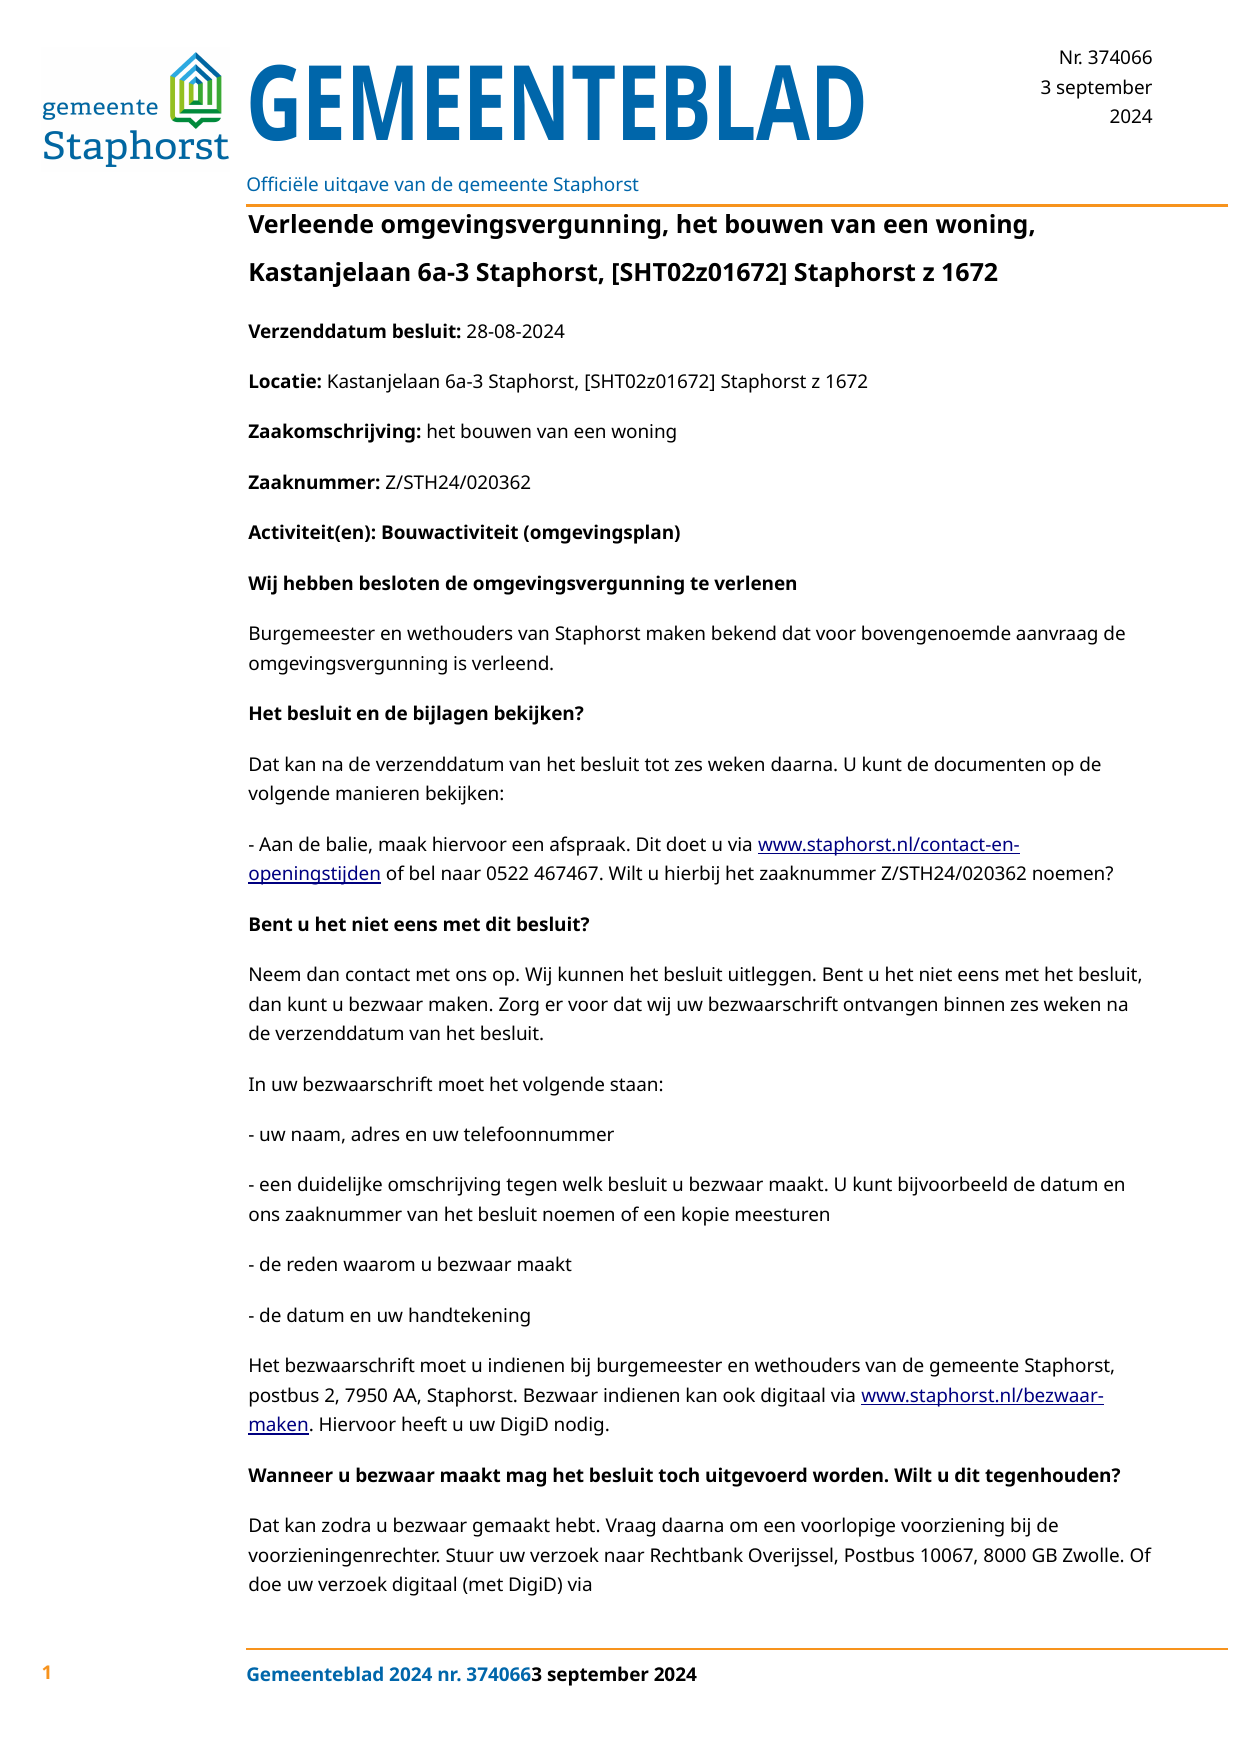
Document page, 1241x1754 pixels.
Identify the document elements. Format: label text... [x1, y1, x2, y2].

text Locatie: Kastanjelaan 6a-3 Staphorst, [SHT02z01672] Staphorst z 1672 [248, 368, 1152, 394]
text - Aan de balie, maak hiervoor een afspraak. Dit doet u via www.staphorst.nl/contact-en-openingstijden of bel naar 0522 467467. Wilt u hierbij het zaaknummer Z/STH24/020362 noemen? [248, 831, 1152, 886]
text Verzenddatum besluit: 28-08-2024 [248, 318, 1152, 344]
text Zaaknummer: Z/STH24/020362 [248, 469, 1152, 495]
text Bent u het niet eens met dit besluit? [248, 911, 1152, 937]
text Wanneer u bezwaar maakt mag het besluit toch uitgevoerd worden. Wilt u dit tegenhouden? [248, 1462, 1152, 1488]
text - een duidelijke omschrijving tegen welk besluit u bezwaar maakt. U kunt bijvoorbeeld de datum en ons zaaknummer van het besluit noemen of een kopie meesturen [248, 1172, 1152, 1227]
text Neem dan contact met ons op. Wij kunnen het besluit uitleggen. Bent u het niet eens met het besluit, dan kunt u bezwaar maken. Zorg er voor dat wij uw bezwaarschrift ontvangen binnen zes weken na de verzenddatum van het besluit. [248, 961, 1152, 1046]
text Het besluit en de bijlagen bekijken? [248, 700, 1152, 726]
picture [41, 47, 231, 172]
text - uw naam, adres en uw telefoonnummer [248, 1121, 1152, 1147]
text Wij hebben besloten de omgevingsvergunning te verlenen [248, 570, 1152, 596]
text - de reden waarom u bezwaar maakt [248, 1252, 1152, 1277]
text Dat kan na de verzenddatum van het besluit tot zes weken daarna. U kunt de documenten op de volgende manieren bekijken: [248, 751, 1152, 806]
text Verleende omgevingsvergunning, het bouwen van een woning, Kastanjelaan 6a-3 Staphorst, [SHT02z01672] Staphorst z 1672 [248, 207, 1152, 288]
text Dat kan zodra u bezwaar gemaakt hebt. Vraag daarna om een voorlopige voorziening bij de voorzieningenrechter. Stuur uw verzoek naar Rechtbank Overijssel, Postbus 10067, 8000 GB Zwolle. Of doe uw verzoek digitaal (met DigiD) via [248, 1512, 1152, 1597]
text In uw bezwaarschrift moet het volgende staan: [248, 1071, 1152, 1097]
text Het bezwaarschrift moet u indienen bij burgemeester en wethouders van de gemeente Staphorst, postbus 2, 7950 AA, Staphorst. Bezwaar indienen kan ook digitaal via www.staphorst.nl/bezwaar-maken. Hiervoor heeft u uw DigiD nodig. [248, 1352, 1152, 1437]
text Zaakomschrijving: het bouwen van een woning [248, 419, 1152, 444]
text Burgemeester en wethouders van Staphorst maken bekend dat voor bovengenoemde aanvraag de omgevingsvergunning is verleend. [248, 620, 1152, 676]
text - de datum en uw handtekening [248, 1302, 1152, 1328]
text Activiteit(en): Bouwactiviteit (omgevingsplan) [248, 519, 1152, 545]
